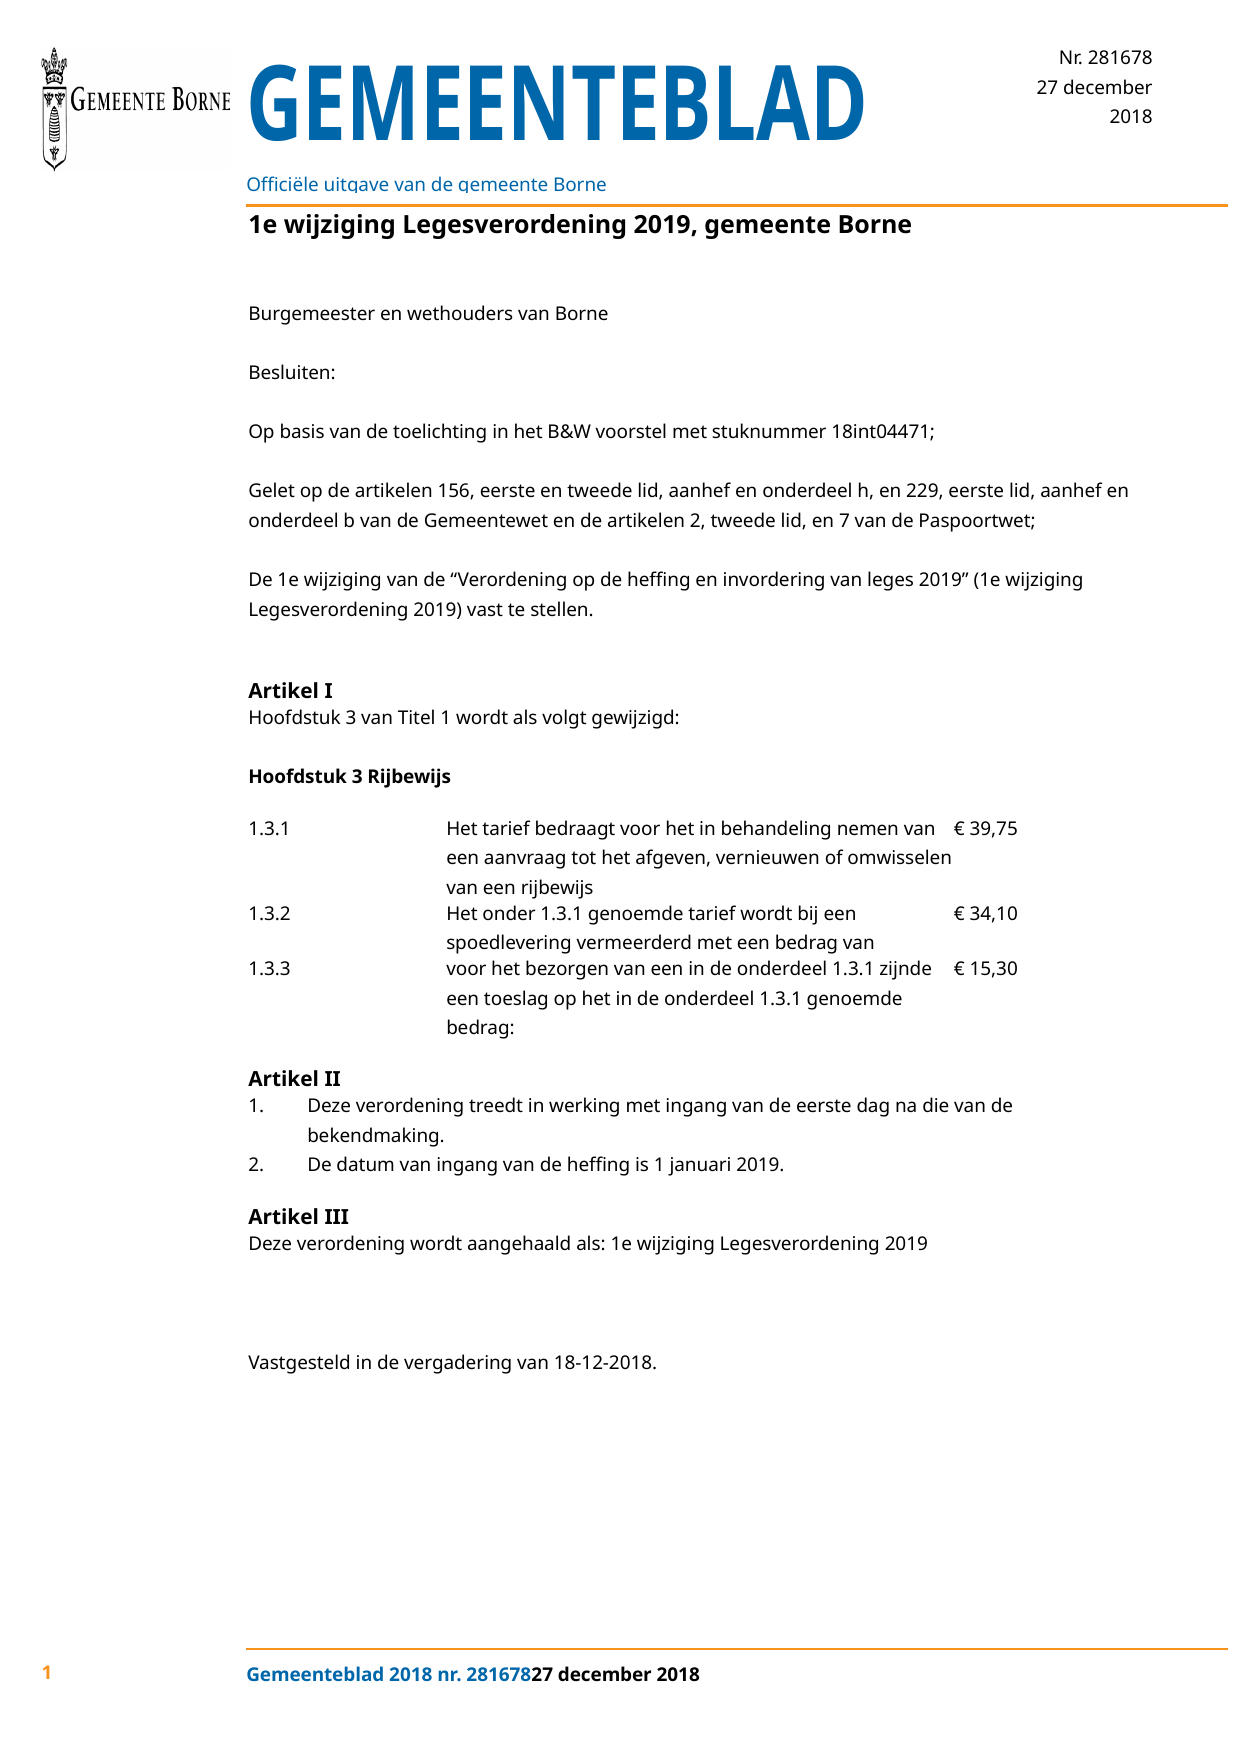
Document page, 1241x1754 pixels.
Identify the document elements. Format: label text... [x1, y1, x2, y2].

text De 1e wijziging van de “Verordening op de heffing en invordering van leges 2019” (1e wijziging Legesverordening 2019) vast te stellen. [248, 566, 1152, 621]
picture [41, 47, 231, 172]
table_cell 1.3.3 [248, 955, 446, 1040]
table_cell [954, 789, 1152, 815]
table_cell Het tarief bedraagt voor het in behandeling nemen van een aanvraag tot het afgeven, vernieuwen of omwisselen van een rijbewijs [446, 815, 954, 900]
text 1e wijziging Legesverordening 2019, gemeente Borne [248, 207, 1152, 241]
table_header [954, 764, 1152, 789]
table_cell € 39,75 [954, 815, 1152, 900]
text Artikel I [248, 676, 1152, 704]
text Vastgesteld in de vergadering van 18-12-2018. [248, 1349, 1152, 1374]
text Deze verordening wordt aangehaald als: 1e wijziging Legesverordening 2019 [248, 1231, 1152, 1256]
text Hoofdstuk 3 van Titel 1 wordt als volgt gewijzigd: [248, 704, 1152, 730]
table_cell € 34,10 [954, 900, 1152, 955]
table_cell [446, 789, 954, 815]
list De datum van ingang van de heffing is 1 januari 2019. [248, 1152, 1152, 1177]
table_header Hoofdstuk 3 Rijbewijs [248, 764, 954, 789]
text Burgemeester en wethouders van Borne [248, 300, 1152, 326]
table_cell voor het bezorgen van een in de onderdeel 1.3.1 zijnde een toeslag op het in de onderdeel 1.3.1 genoemde bedrag: [446, 955, 954, 1040]
text Besluiten: [248, 359, 1152, 385]
table_cell 1.3.2 [248, 900, 446, 955]
table_cell 1.3.1 [248, 815, 446, 900]
table_cell € 15,30 [954, 955, 1152, 1040]
table_cell [248, 789, 446, 815]
list Deze verordening treedt in werking met ingang van de eerste dag na die van de bekendmaking. [248, 1092, 1152, 1148]
text Op basis van de toelichting in het B&W voorstel met stuknummer 18int04471; [248, 418, 1152, 444]
text Artikel III [248, 1202, 1152, 1231]
text Artikel II [248, 1064, 1152, 1092]
text Gelet op de artikelen 156, eerste en tweede lid, aanhef en onderdeel h, en 229, eerste lid, aanhef en onderdeel b van de Gemeentewet en de artikelen 2, tweede lid, en 7 van de Paspoortwet; [248, 477, 1152, 533]
table_cell Het onder 1.3.1 genoemde tarief wordt bij een spoedlevering vermeerderd met een bedrag van [446, 900, 954, 955]
